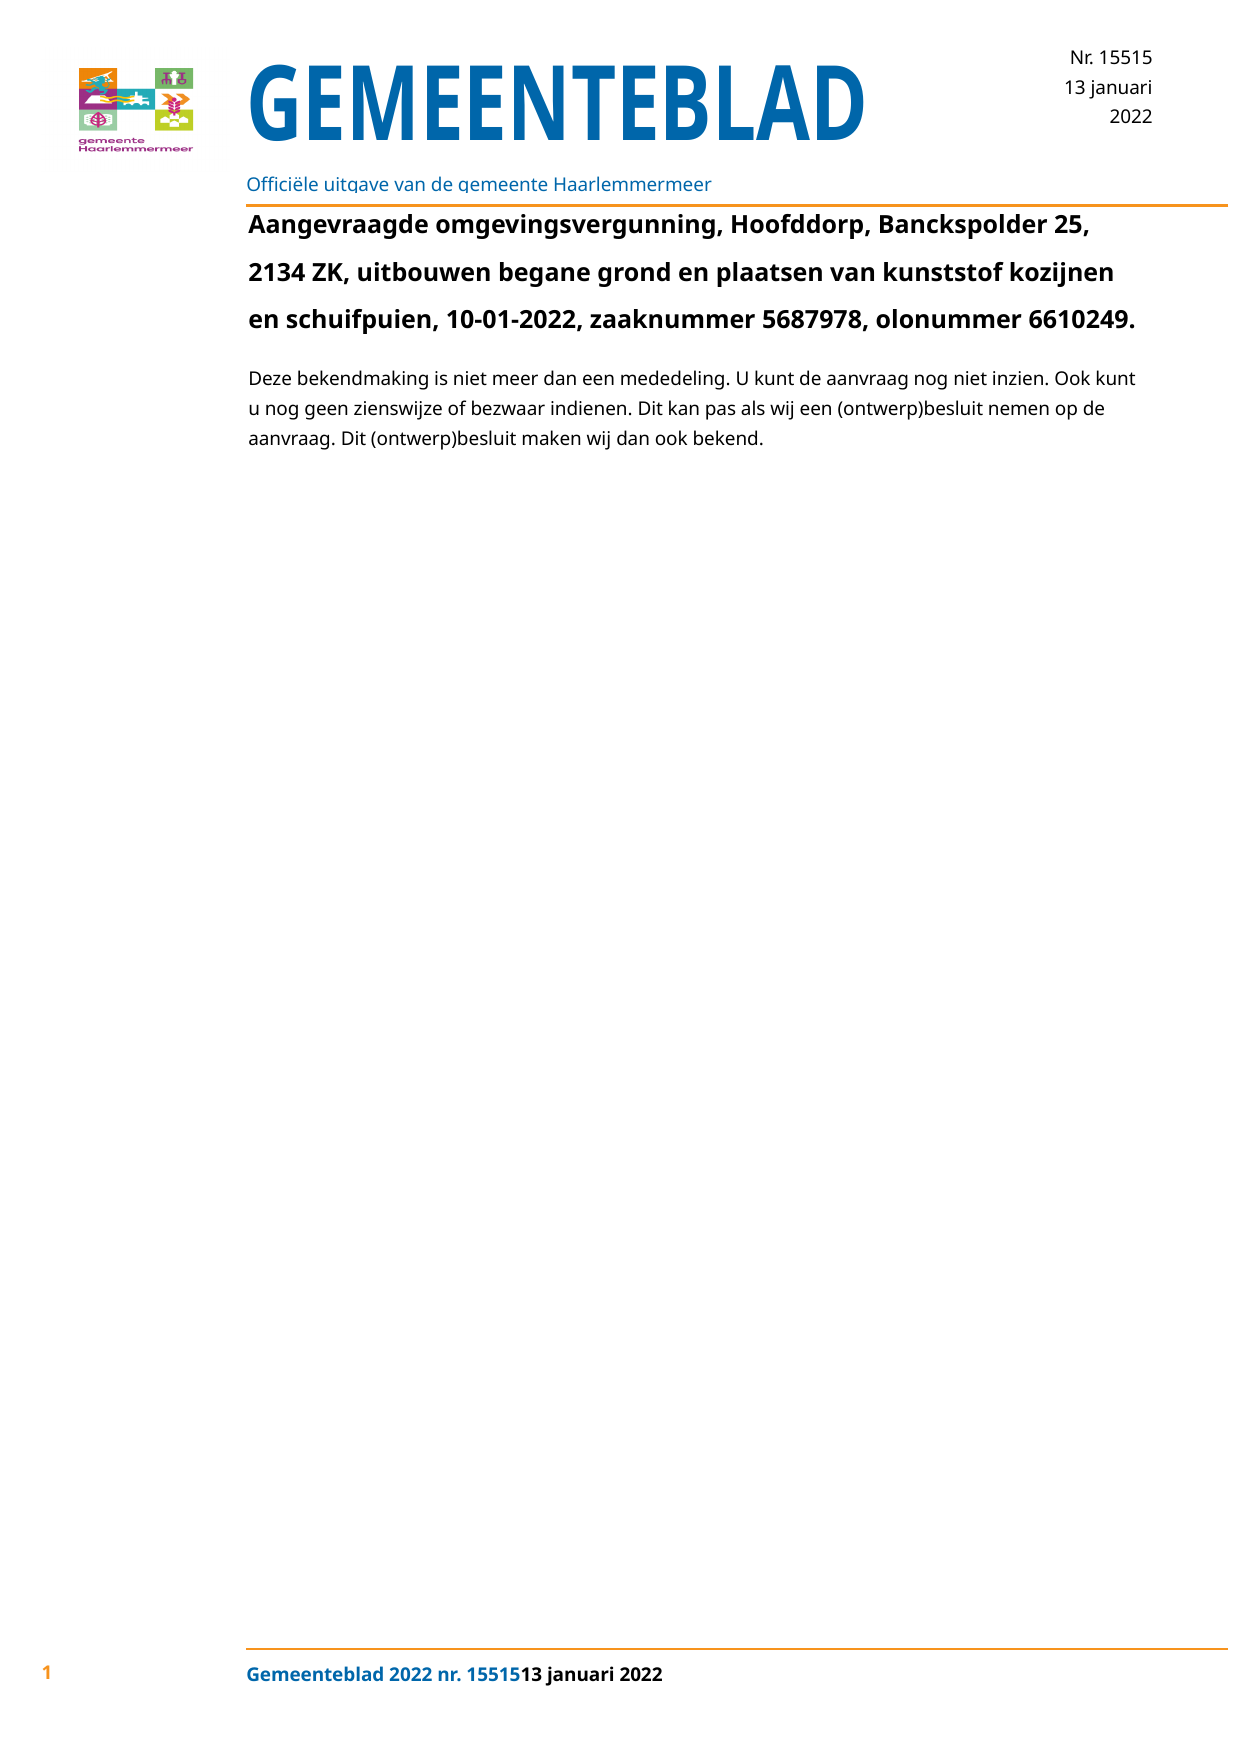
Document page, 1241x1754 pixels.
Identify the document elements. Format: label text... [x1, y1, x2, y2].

picture [41, 47, 231, 172]
text Deze bekendmaking is niet meer dan een mededeling. U kunt de aanvraag nog niet inzien. Ook kunt u nog geen zienswijze of bezwaar indienen. Dit kan pas als wij een (ontwerp)besluit nemen op de aanvraag. Dit (ontwerp)besluit maken wij dan ook bekend. [248, 366, 1152, 450]
text Aangevraagde omgevingsvergunning, Hoofddorp, Banckspolder 25, 2134 ZK, uitbouwen begane grond en plaatsen van kunststof kozijnen en schuifpuien, 10-01-2022, zaaknummer 5687978, olonummer 6610249. [248, 207, 1152, 336]
